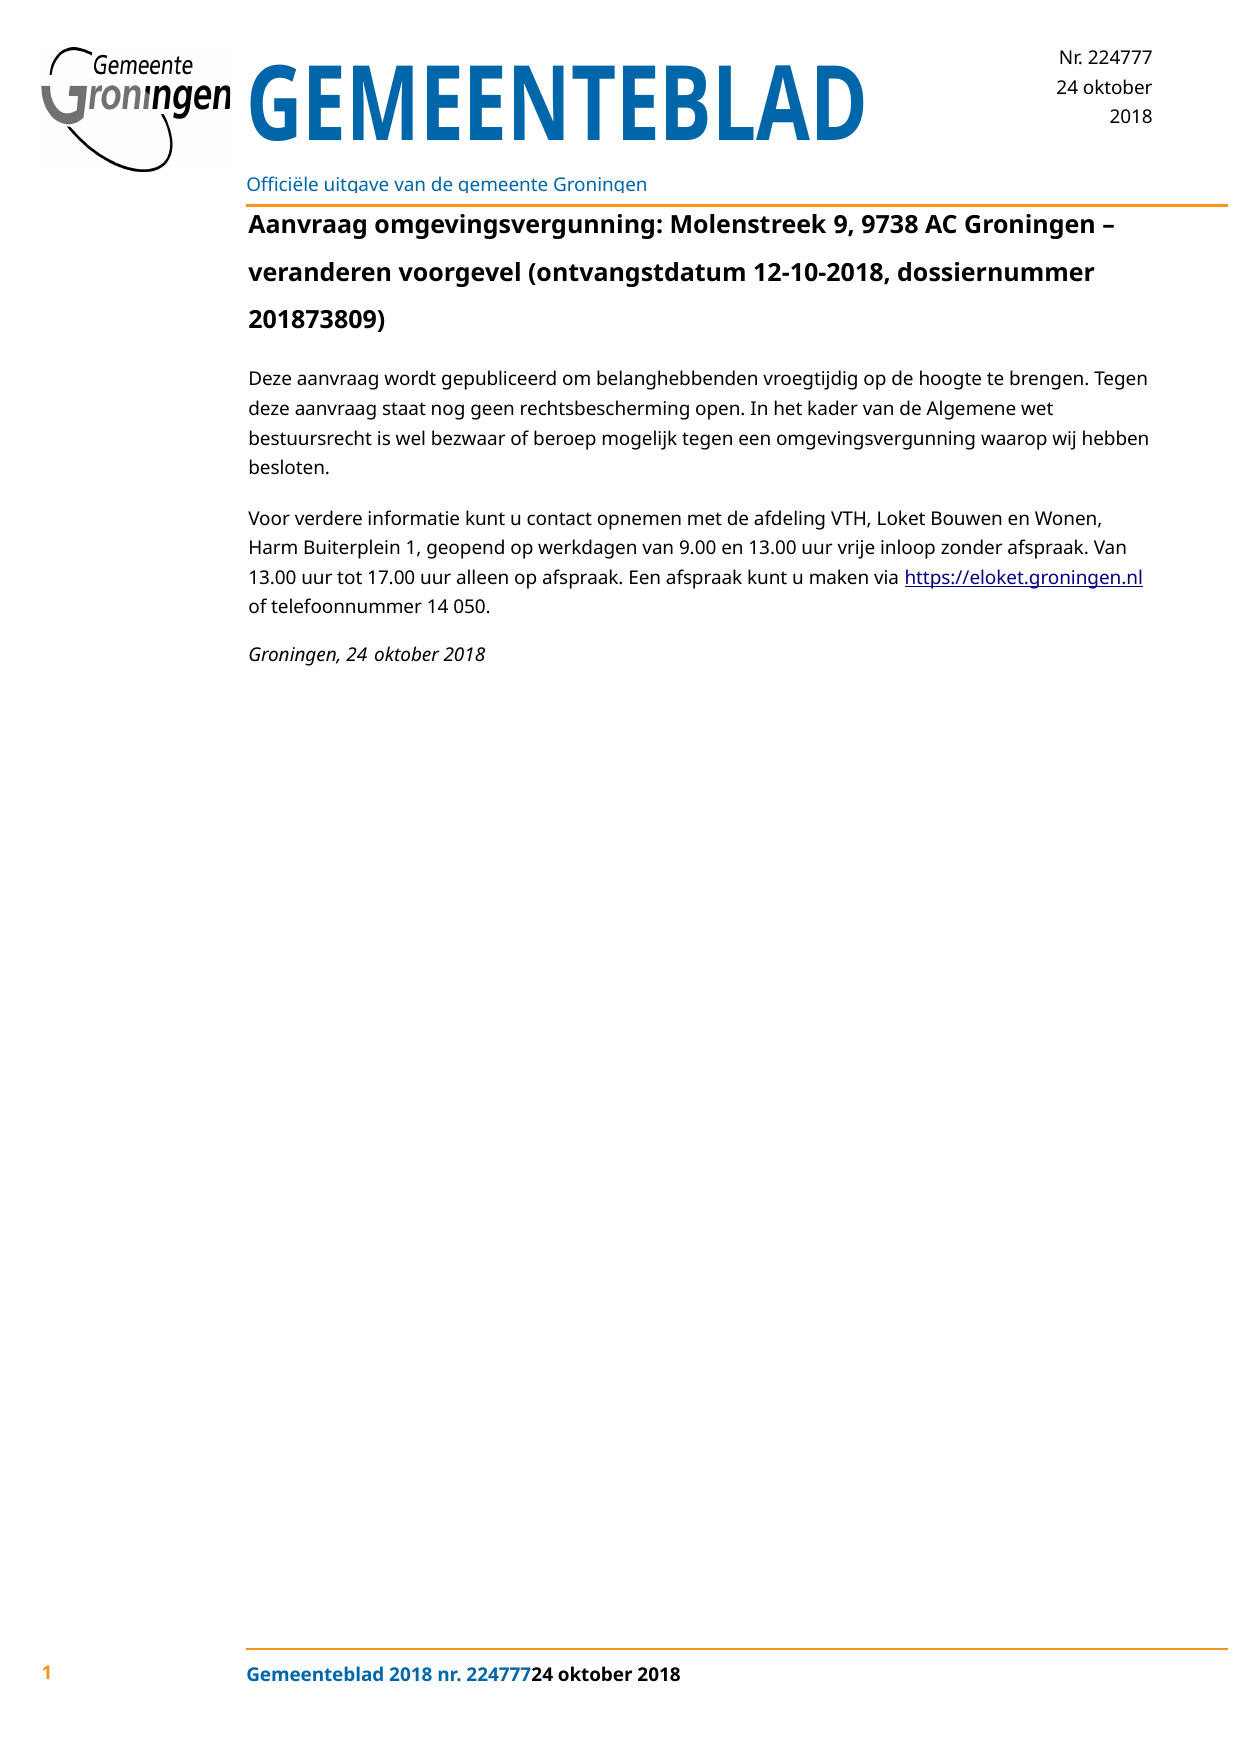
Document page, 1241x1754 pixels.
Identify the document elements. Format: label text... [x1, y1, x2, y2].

text Groningen, 24 oktober 2018 [248, 641, 1152, 667]
text Voor verdere informatie kunt u contact opnemen met de afdeling VTH, Loket Bouwen en Wonen, Harm Buiterplein 1, geopend op werkdagen van 9.00 en 13.00 uur vrije inloop zonder afspraak. Van 13.00 uur tot 17.00 uur alleen op afspraak. Een afspraak kunt u maken via https://eloket.groningen.nl of telefoonnummer 14 050. [248, 505, 1152, 619]
picture [41, 47, 231, 172]
text Deze aanvraag wordt gepubliceerd om belanghebbenden vroegtijdig op de hoogte te brengen. Tegen deze aanvraag staat nog geen rechtsbescherming open. In het kader van de Algemene wet bestuursrecht is wel bezwaar of beroep mogelijk tegen een omgevingsvergunning waarop wij hebben besloten. [248, 366, 1152, 480]
text Aanvraag omgevingsvergunning: Molenstreek 9, 9738 AC Groningen – veranderen voorgevel (ontvangstdatum 12-10-2018, dossiernummer 201873809) [248, 207, 1152, 336]
